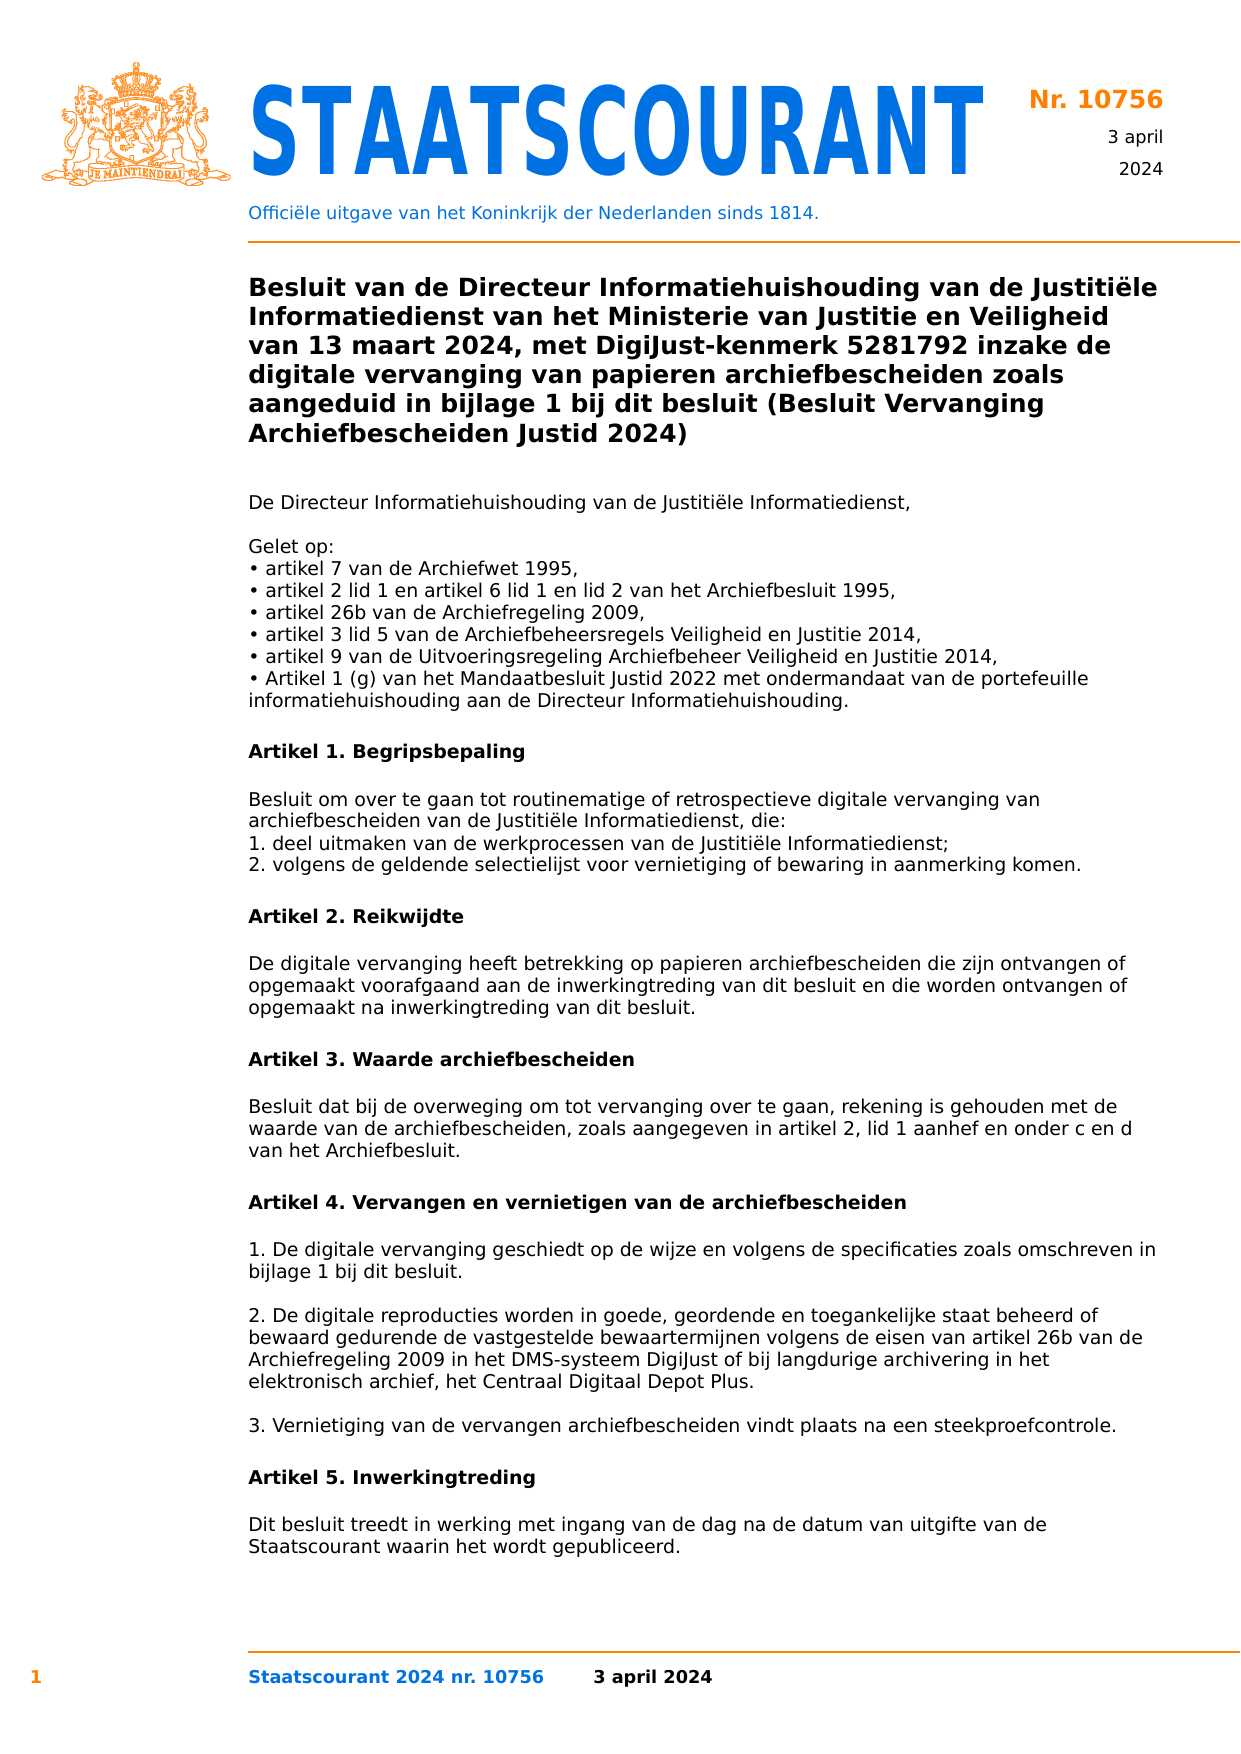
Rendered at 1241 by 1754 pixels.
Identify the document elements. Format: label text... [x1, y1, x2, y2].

text 1. deel uitmaken van de werkprocessen van de Justitiële Informatiedienst; [248, 832, 1163, 854]
picture [41, 62, 231, 186]
text • artikel 9 van de Uitvoeringsregeling Archiefbeheer Veiligheid en Justitie 2014, [248, 646, 1163, 667]
text • artikel 7 van de Archiefwet 1995, [248, 558, 1163, 579]
text • Artikel 1 (g) van het Mandaatbesluit Justid 2022 met ondermandaat van de portefeuille informatiehuishouding aan de Directeur Informatiehuishouding. [248, 667, 1163, 711]
table_cell 2024 [998, 153, 1240, 203]
subtitle Artikel 5. Inwerkingtreding [248, 1467, 1163, 1489]
subtitle Artikel 3. Waarde archiefbescheiden [248, 1049, 1163, 1071]
subtitle Besluit van de Directeur Informatiehuishouding van de Justitiële Informatiedienst van het Ministerie van Justitie en Veiligheid van 13 maart 2024, met DigiJust-kenmerk 5281792 inzake de digitale vervanging van papieren archiefbescheiden zoals aangeduid in bijlage 1 bij dit besluit (Besluit Vervanging Archiefbescheiden Justid 2024) [248, 273, 1163, 448]
text Dit besluit treedt in werking met ingang van de dag na de datum van uitgifte van de Staatscourant waarin het wordt gepubliceerd. [248, 1514, 1163, 1558]
subtitle Artikel 1. Begripsbepaling [248, 741, 1163, 763]
text Besluit om over te gaan tot routinematige of retrospectieve digitale vervanging van archiefbescheiden van de Justitiële Informatiedienst, die: [248, 788, 1163, 832]
subtitle Artikel 2. Reikwijdte [248, 906, 1163, 928]
table_header STAATSCOURANT [248, 62, 998, 203]
text 1. De digitale vervanging geschiedt op de wijze en volgens de specificaties zoals omschreven in bijlage 1 bij dit besluit. [248, 1239, 1163, 1283]
text 3. Vernietiging van de vervangen archiefbescheiden vindt plaats na een steekproefcontrole. [248, 1415, 1163, 1437]
table_header [25, 62, 248, 241]
text Gelet op: [248, 536, 1163, 558]
table_header Nr. 10756 [998, 62, 1240, 121]
table_cell Officiële uitgave van het Koninkrijk der Nederlanden sinds 1814. [248, 203, 1240, 241]
text De Directeur Informatiehuishouding van de Justitiële Informatiedienst, [248, 492, 1163, 514]
text • artikel 26b van de Archiefregeling 2009, [248, 602, 1163, 623]
subtitle Artikel 4. Vervangen en vernietigen van de archiefbescheiden [248, 1192, 1163, 1214]
text Besluit dat bij de overweging om tot vervanging over te gaan, rekening is gehouden met de waarde van de archiefbescheiden, zoals aangegeven in artikel 2, lid 1 aanhef en onder c en d van het Archiefbesluit. [248, 1096, 1163, 1162]
text • artikel 2 lid 1 en artikel 6 lid 1 en lid 2 van het Archiefbesluit 1995, [248, 579, 1163, 602]
text 2. De digitale reproducties worden in goede, geordende en toegankelijke staat beheerd of bewaard gedurende de vastgestelde bewaartermijnen volgens de eisen van artikel 26b van de Archiefregeling 2009 in het DMS-systeem DigiJust of bij langdurige archivering in het elektronisch archief, het Centraal Digitaal Depot Plus. [248, 1305, 1163, 1393]
text De digitale vervanging heeft betrekking op papieren archiefbescheiden die zijn ontvangen of opgemaakt voorafgaand aan de inwerkingtreding van dit besluit en die worden ontvangen of opgemaakt na inwerkingtreding van dit besluit. [248, 953, 1163, 1019]
text • artikel 3 lid 5 van de Archiefbeheersregels Veiligheid en Justitie 2014, [248, 623, 1163, 646]
text 2. volgens de geldende selectielijst voor vernietiging of bewaring in aanmerking komen. [248, 854, 1163, 876]
table_cell 3 april [998, 121, 1240, 153]
